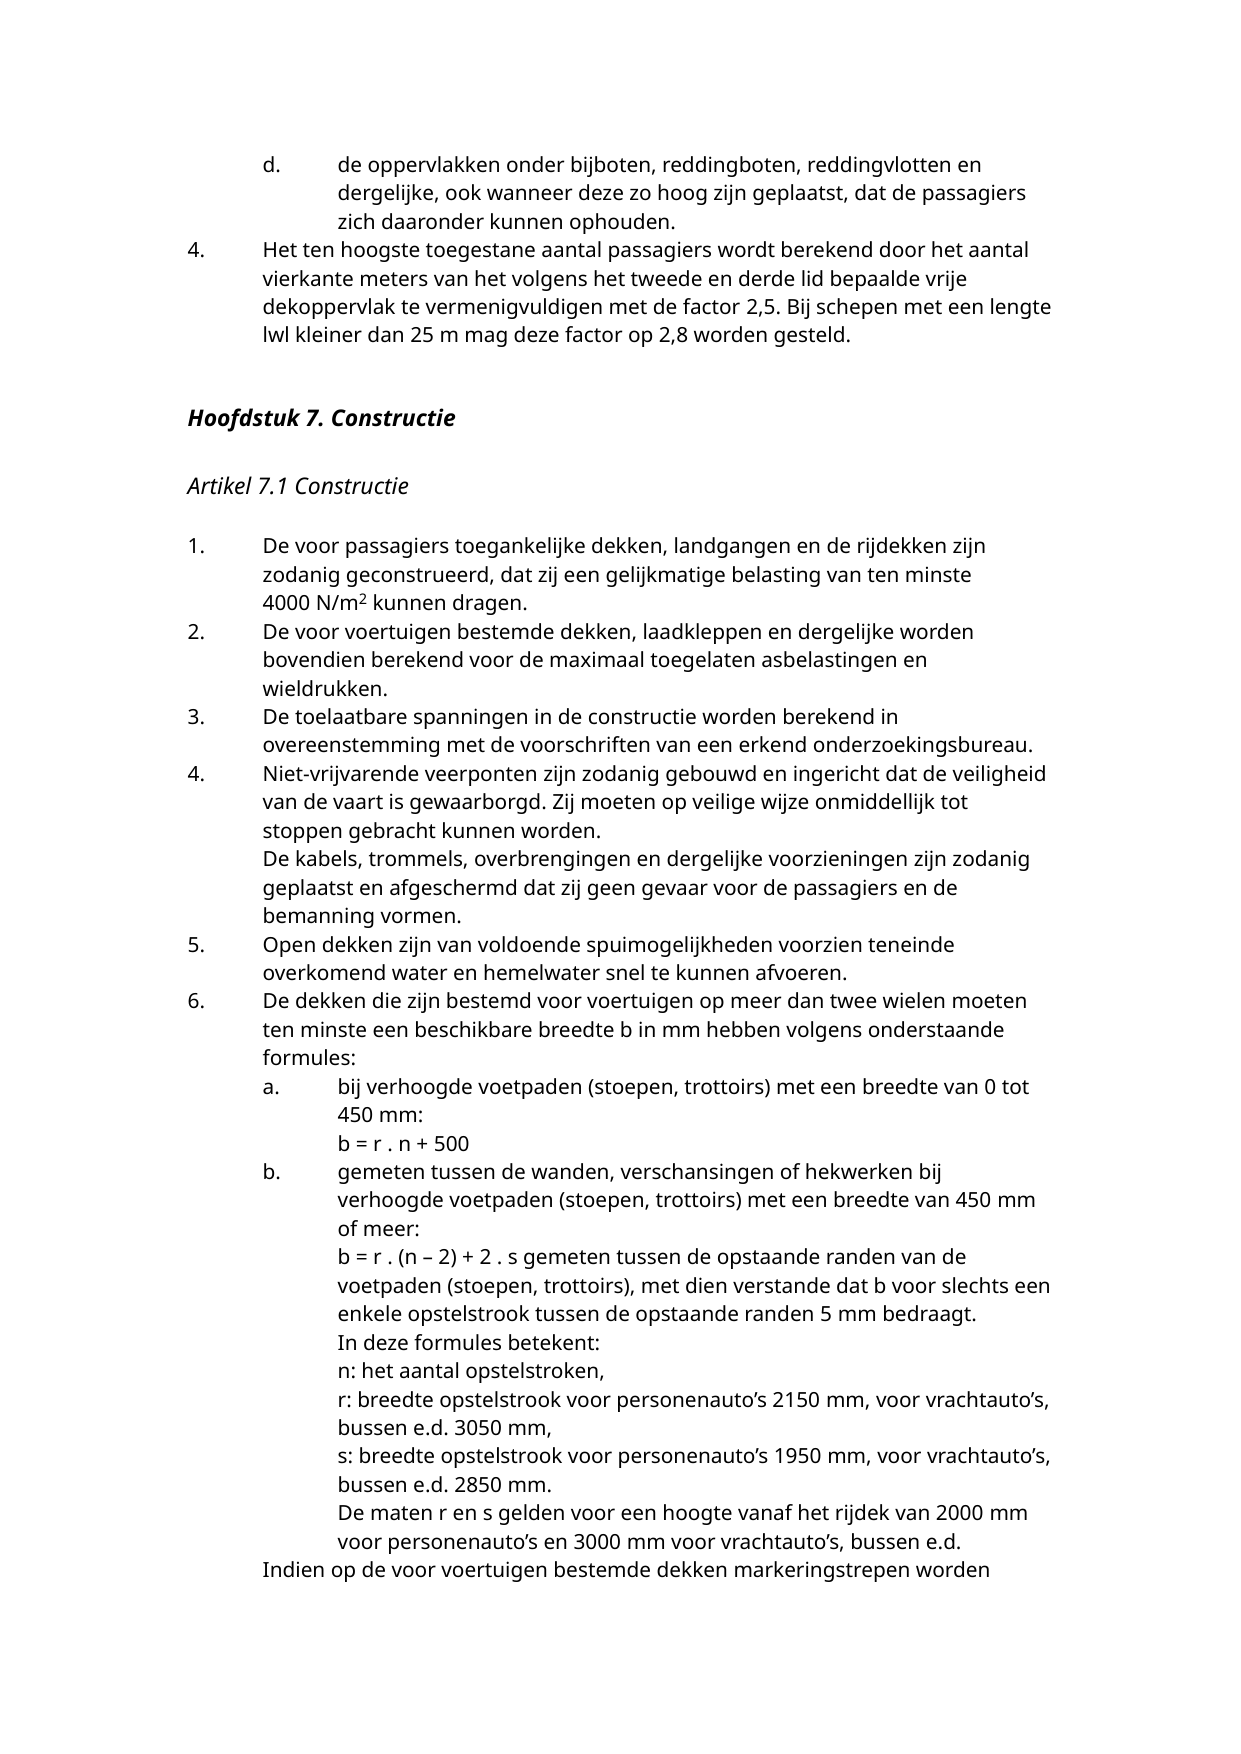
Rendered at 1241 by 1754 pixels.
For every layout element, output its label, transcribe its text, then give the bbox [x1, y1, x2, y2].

list bij verhoogde voetpaden (stoepen, trottoirs) met een breedte van 0 tot 450 mm: [262, 1072, 1053, 1129]
list De toelaatbare spanningen in de constructie worden berekend in overeenstemming met de voorschriften van een erkend onderzoekingsbureau. [187, 702, 1053, 759]
list Het ten hoogste toegestane aantal passagiers wordt berekend door het aantal vierkante meters van het volgens het tweede en derde lid bepaalde vrije dekoppervlak te vermenigvuldigen met de factor 2,5. Bij schepen met een lengte lwl kleiner dan 25 m mag deze factor op 2,8 worden gesteld. [187, 235, 1053, 349]
list b = r . (n – 2) + 2 . s gemeten tussen de opstaande randen van de voetpaden (stoepen, trottoirs), met dien verstande dat b voor slechts een enkele opstelstrook tussen de opstaande randen 5 mm bedraagt. [262, 1242, 1053, 1328]
list De voor voertuigen bestemde dekken, laadkleppen en dergelijke worden bovendien berekend voor de maximaal toegelaten asbelastingen en wieldrukken. [187, 617, 1053, 702]
list s: breedte opstelstrook voor personenauto’s 1950 mm, voor vrachtauto’s, bussen e.d. 2850 mm. [262, 1442, 1053, 1498]
list De dekken die zijn bestemd voor voertuigen op meer dan twee wielen moeten ten minste een beschikbare breedte b in mm hebben volgens onderstaande formules: [187, 987, 1053, 1072]
list Niet-vrijvarende veerponten zijn zodanig gebouwd en ingericht dat de veiligheid van de vaart is gewaarborgd. Zij moeten op veilige wijze onmiddellijk tot stoppen gebracht kunnen worden. [187, 759, 1053, 844]
list Indien op de voor voertuigen bestemde dekken markeringstrepen worden [187, 1555, 1053, 1584]
subtitle Hoofdstuk 7. Constructie [187, 402, 1053, 433]
subtitle Artikel 7.1 Constructie [187, 470, 1053, 502]
list r: breedte opstelstrook voor personenauto’s 2150 mm, voor vrachtauto’s, bussen e.d. 3050 mm, [262, 1385, 1053, 1442]
list In deze formules betekent: [262, 1328, 1053, 1356]
list de oppervlakken onder bijboten, reddingboten, reddingvlotten en dergelijke, ook wanneer deze zo hoog zijn geplaatst, dat de passagiers zich daaronder kunnen ophouden. [262, 150, 1053, 235]
list n: het aantal opstelstroken, [262, 1356, 1053, 1385]
list b = r . n + 500 [262, 1129, 1053, 1157]
list De maten r en s gelden voor een hoogte vanaf het rijdek van 2000 mm voor personenauto’s en 3000 mm voor vrachtauto’s, bussen e.d. [262, 1498, 1053, 1555]
list De voor passagiers toegankelijke dekken, landgangen en de rijdekken zijn zodanig geconstrueerd, dat zij een gelijkmatige belasting van ten minste 4000 N/m2 kunnen dragen. [187, 532, 1053, 617]
list gemeten tussen de wanden, verschansingen of hekwerken bij verhoogde voetpaden (stoepen, trottoirs) met een breedte van 450 mm of meer: [262, 1157, 1053, 1242]
list Open dekken zijn van voldoende spuimogelijkheden voorzien teneinde overkomend water en hemelwater snel te kunnen afvoeren. [187, 930, 1053, 987]
list De kabels, trommels, overbrengingen en dergelijke voorzieningen zijn zodanig geplaatst en afgeschermd dat zij geen gevaar voor de passagiers en de bemanning vormen. [187, 844, 1053, 930]
